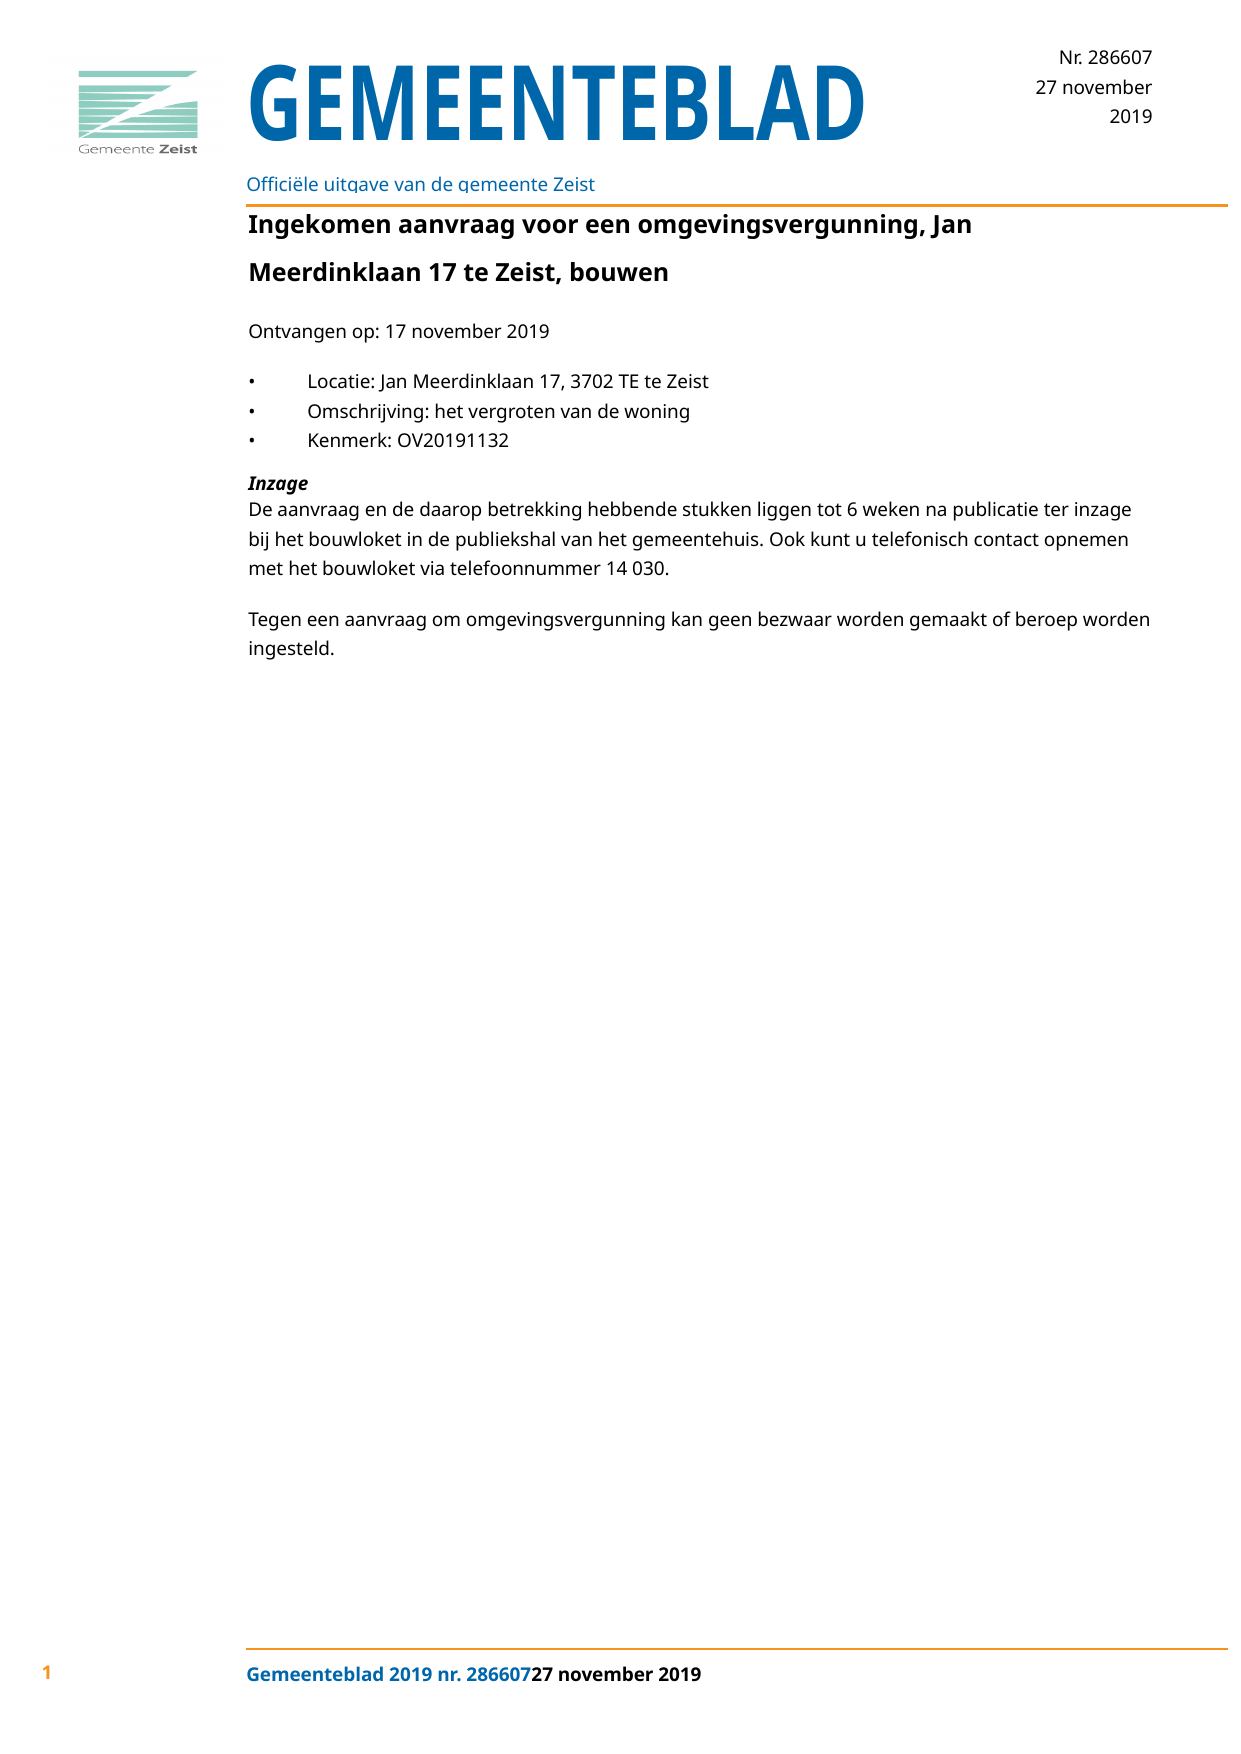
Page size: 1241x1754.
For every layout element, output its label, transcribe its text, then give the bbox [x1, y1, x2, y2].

list Omschrijving: het vergroten van de woning [248, 398, 1152, 424]
text De aanvraag en de daarop betrekking hebbende stukken liggen tot 6 weken na publicatie ter inzage bij het bouwloket in de publiekshal van het gemeentehuis. Ook kunt u telefonisch contact opnemen met het bouwloket via telefoonnummer 14 030. [248, 496, 1152, 581]
text Ingekomen aanvraag voor een omgevingsvergunning, Jan Meerdinklaan 17 te Zeist, bouwen [248, 207, 1152, 288]
list Locatie: Jan Meerdinklaan 17, 3702 TE te Zeist [248, 368, 1152, 394]
picture [41, 47, 231, 172]
list Kenmerk: OV20191132 [248, 427, 1152, 453]
text Inzage [248, 471, 1152, 496]
text Tegen een aanvraag om omgevingsvergunning kan geen bezwaar worden gemaakt of beroep worden ingesteld. [248, 606, 1152, 661]
text Ontvangen op: 17 november 2019 [248, 318, 1152, 344]
